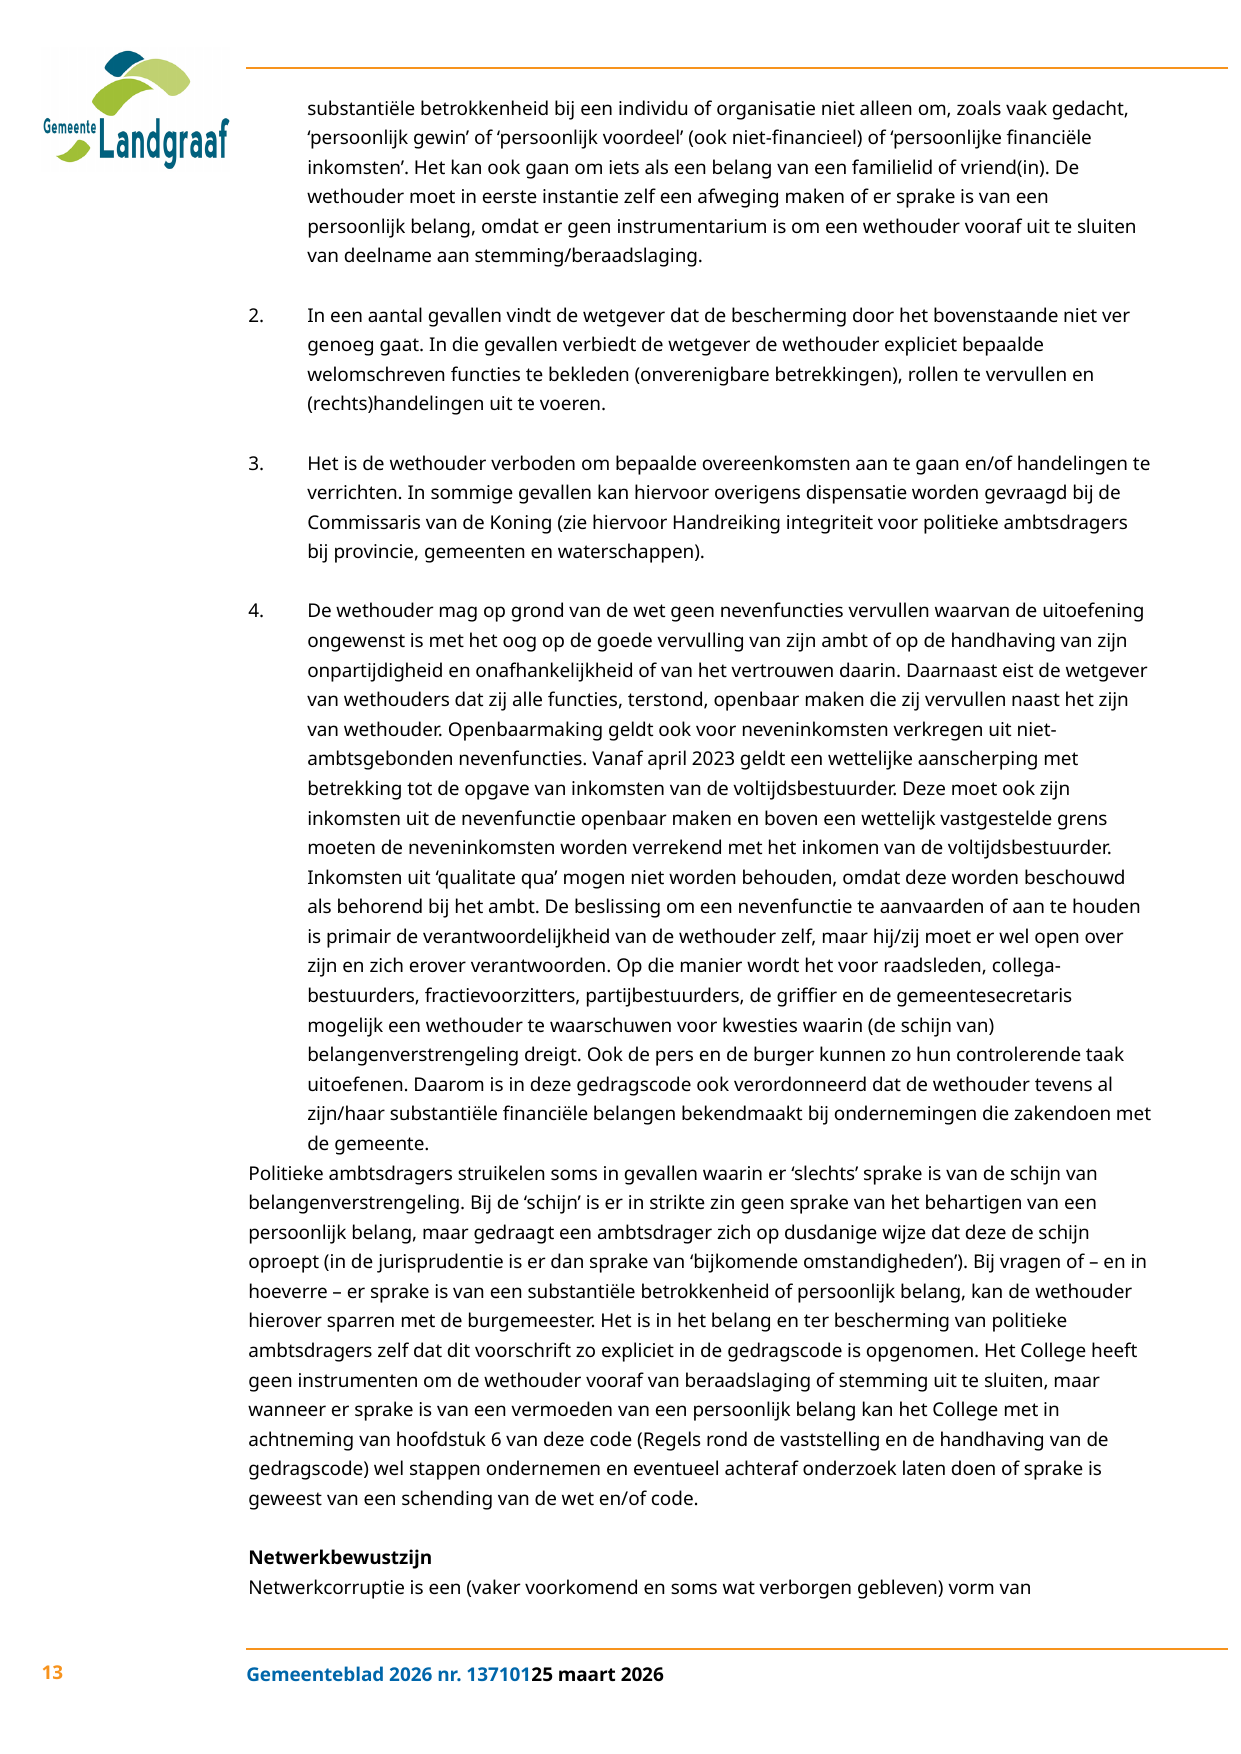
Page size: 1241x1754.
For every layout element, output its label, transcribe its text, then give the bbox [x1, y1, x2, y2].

list Het is de wethouder verboden om bepaalde overeenkomsten aan te gaan en/of handelingen te verrichten. In sommige gevallen kan hiervoor overigens dispensatie worden gevraagd bij de Commissaris van de Koning (zie hiervoor Handreiking integriteit voor politieke ambtsdragers bij provincie, gemeenten en waterschappen). [248, 450, 1152, 564]
picture [41, 47, 231, 172]
text Netwerkbewustzijn [248, 1544, 1152, 1570]
text Netwerkcorruptie is een (vaker voorkomend en soms wat verborgen gebleven) vorm van [248, 1574, 1152, 1600]
list De wethouder mag op grond van de wet geen nevenfuncties vervullen waarvan de uitoefening ongewenst is met het oog op de goede vervulling van zijn ambt of op de handhaving van zijn onpartijdigheid en onafhankelijkheid of van het vertrouwen daarin. Daarnaast eist de wetgever van wethouders dat zij alle functies, terstond, openbaar maken die zij vervullen naast het zijn van wethouder. Openbaarmaking geldt ook voor neveninkomsten verkregen uit niet-ambtsgebonden nevenfuncties. Vanaf april 2023 geldt een wettelijke aanscherping met betrekking tot de opgave van inkomsten van de voltijdsbestuurder. Deze moet ook zijn inkomsten uit de nevenfunctie openbaar maken en boven een wettelijk vastgestelde grens moeten de neveninkomsten worden verrekend met het inkomen van de voltijdsbestuurder. Inkomsten uit ‘qualitate qua’ mogen niet worden behouden, omdat deze worden beschouwd als behorend bij het ambt. De beslissing om een nevenfunctie te aanvaarden of aan te houden is primair de verantwoordelijkheid van de wethouder zelf, maar hij/zij moet er wel open over zijn en zich erover verantwoorden. Op die manier wordt het voor raadsleden, collega-bestuurders, fractievoorzitters, partijbestuurders, de griffier en de gemeentesecretaris mogelijk een wethouder te waarschuwen voor kwesties waarin (de schijn van) belangenverstrengeling dreigt. Ook de pers en de burger kunnen zo hun controlerende taak uitoefenen. Daarom is in deze gedragscode ook verordonneerd dat de wethouder tevens al zijn/haar substantiële financiële belangen bekendmaakt bij ondernemingen die zakendoen met de gemeente. [248, 598, 1152, 1156]
list substantiële betrokkenheid bij een individu of organisatie niet alleen om, zoals vaak gedacht, ‘persoonlijk gewin’ of ‘persoonlijk voordeel’ (ook niet-financieel) of ‘persoonlijke financiële inkomsten’. Het kan ook gaan om iets als een belang van een familielid of vriend(in). De wethouder moet in eerste instantie zelf een afweging maken of er sprake is van een persoonlijk belang, omdat er geen instrumentarium is om een wethouder vooraf uit te sluiten van deelname aan stemming/beraadslaging. [248, 95, 1152, 268]
list In een aantal gevallen vindt de wetgever dat de bescherming door het bovenstaande niet ver genoeg gaat. In die gevallen verbiedt de wetgever de wethouder expliciet bepaalde welomschreven functies te bekleden (onverenigbare betrekkingen), rollen te vervullen en (rechts)handelingen uit te voeren. [248, 302, 1152, 416]
text Politieke ambtsdragers struikelen soms in gevallen waarin er ‘slechts’ sprake is van de schijn van belangenverstrengeling. Bij de ‘schijn’ is er in strikte zin geen sprake van het behartigen van een persoonlijk belang, maar gedraagt een ambtsdrager zich op dusdanige wijze dat deze de schijn oproept (in de jurisprudentie is er dan sprake van ‘bijkomende omstandigheden’). Bij vragen of – en in hoeverre – er sprake is van een substantiële betrokkenheid of persoonlijk belang, kan de wethouder hierover sparren met de burgemeester. Het is in het belang en ter bescherming van politieke ambtsdragers zelf dat dit voorschrift zo expliciet in de gedragscode is opgenomen. Het College heeft geen instrumenten om de wethouder vooraf van beraadslaging of stemming uit te sluiten, maar wanneer er sprake is van een vermoeden van een persoonlijk belang kan het College met in achtneming van hoofdstuk 6 van deze code (Regels rond de vaststelling en de handhaving van de gedragscode) wel stappen ondernemen en eventueel achteraf onderzoek laten doen of sprake is geweest van een schending van de wet en/of code. [248, 1160, 1152, 1511]
